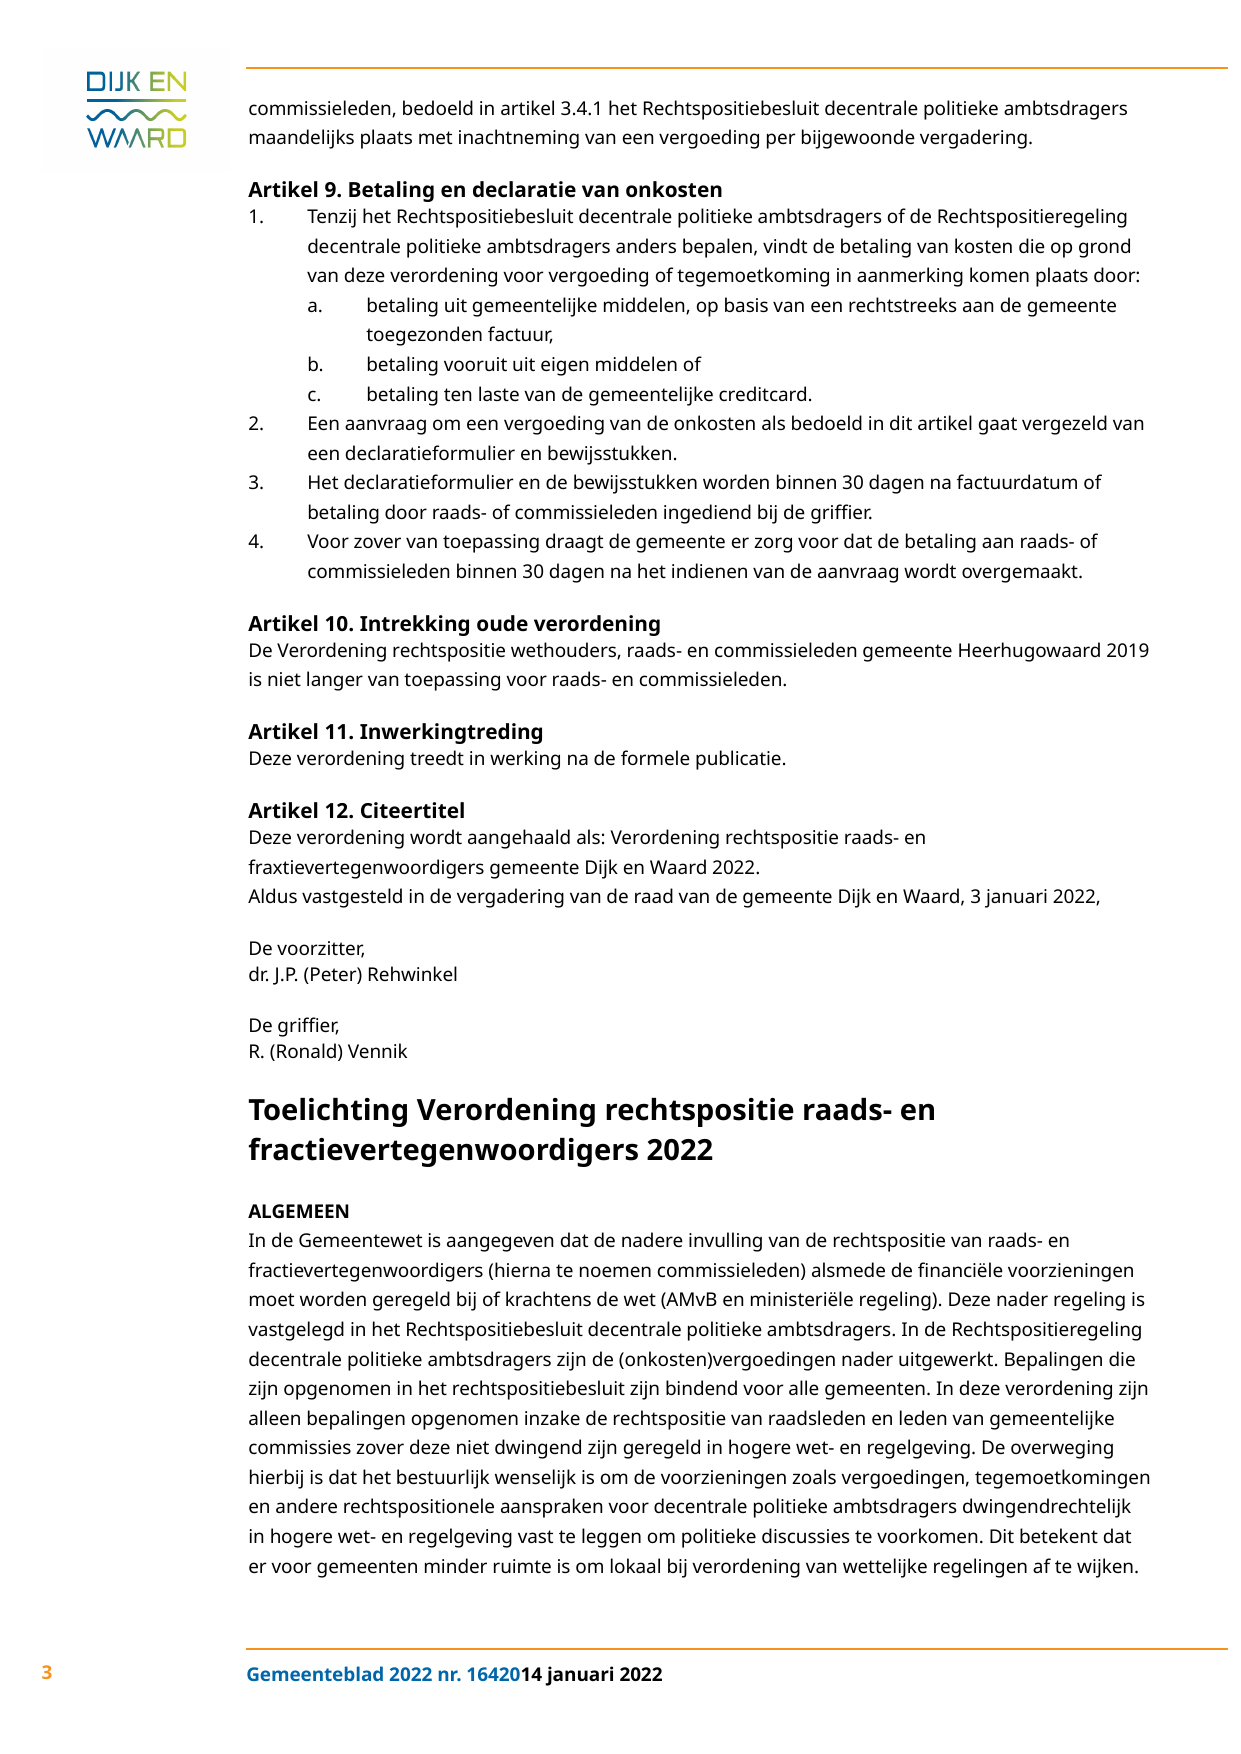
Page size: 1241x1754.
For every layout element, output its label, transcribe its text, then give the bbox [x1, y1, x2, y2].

list Voor zover van toepassing draagt de gemeente er zorg voor dat de betaling aan raads- of commissieleden binnen 30 dagen na het indienen van de aanvraag wordt overgemaakt. [248, 529, 1152, 584]
list Het declaratieformulier en de bewijsstukken worden binnen 30 dagen na factuurdatum of betaling door raads- of commissieleden ingediend bij de griffier. [248, 469, 1152, 525]
text dr. J.P. (Peter) Rehwinkel [248, 961, 1152, 986]
text Artikel 12. Citeertitel [248, 796, 1152, 824]
text Artikel 10. Intrekking oude verordening [248, 609, 1152, 637]
text Toelichting Verordening rechtspositie raads- en fractievertegenwoordigers 2022 [248, 1089, 1152, 1169]
text Deze verordening treedt in werking na de formele publicatie. [248, 746, 1152, 771]
text De Verordening rechtspositie wethouders, raads- en commissieleden gemeente Heerhugowaard 2019 is niet langer van toepassing voor raads- en commissieleden. [248, 637, 1152, 692]
text Artikel 9. Betaling en declaratie van onkosten [248, 175, 1152, 203]
list betaling ten laste van de gemeentelijke creditcard. [307, 381, 1152, 406]
picture [41, 47, 231, 172]
list Tenzij het Rechtspositiebesluit decentrale politieke ambtsdragers of de Rechtspositieregeling decentrale politieke ambtsdragers anders bepalen, vindt de betaling van kosten die op grond van deze verordening voor vergoeding of tegemoetkoming in aanmerking komen plaats door: [248, 203, 1152, 288]
text ALGEMEEN [248, 1198, 1152, 1224]
text commissieleden, bedoeld in artikel 3.4.1 het Rechtspositiebesluit decentrale politieke ambtsdragers maandelijks plaats met inachtneming van een vergoeding per bijgewoonde vergadering. [248, 95, 1152, 150]
text Aldus vastgesteld in de vergadering van de raad van de gemeente Dijk en Waard, 3 januari 2022, [248, 883, 1152, 909]
list betaling uit gemeentelijke middelen, op basis van een rechtstreeks aan de gemeente toegezonden factuur, [307, 292, 1152, 347]
text In de Gemeentewet is aangegeven dat de nadere invulling van de rechtspositie van raads- en fractievertegenwoordigers (hierna te noemen commissieleden) alsmede de financiële voorzieningen moet worden geregeld bij of krachtens de wet (AMvB en ministeriële regeling). Deze nader regeling is vastgelegd in het Rechtspositiebesluit decentrale politieke ambtsdragers. In de Rechtspositieregeling decentrale politieke ambtsdragers zijn de (onkosten)vergoedingen nader uitgewerkt. Bepalingen die zijn opgenomen in het rechtspositiebesluit zijn bindend voor alle gemeenten. In deze verordening zijn alleen bepalingen opgenomen inzake de rechtspositie van raadsleden en leden van gemeentelijke commissies zover deze niet dwingend zijn geregeld in hogere wet- en regelgeving. De overweging hierbij is dat het bestuurlijk wenselijk is om de voorzieningen zoals vergoedingen, tegemoetkomingen en andere rechtspositionele aanspraken voor decentrale politieke ambtsdragers dwingendrechtelijk in hogere wet- en regelgeving vast te leggen om politieke discussies te voorkomen. Dit betekent dat er voor gemeenten minder ruimte is om lokaal bij verordening van wettelijke regelingen af te wijken. [248, 1227, 1152, 1579]
text Artikel 11. Inwerkingtreding [248, 717, 1152, 746]
text De voorzitter, [248, 935, 1152, 961]
list betaling vooruit uit eigen middelen of [307, 351, 1152, 377]
text Deze verordening wordt aangehaald als: Verordening rechtspositie raads- en fraxtievertegenwoordigers gemeente Dijk en Waard 2022. [248, 824, 1152, 880]
text R. (Ronald) Vennik [248, 1038, 1152, 1064]
list Een aanvraag om een vergoeding van de onkosten als bedoeld in dit artikel gaat vergezeld van een declaratieformulier en bewijsstukken. [248, 410, 1152, 466]
text De griffier, [248, 1012, 1152, 1038]
